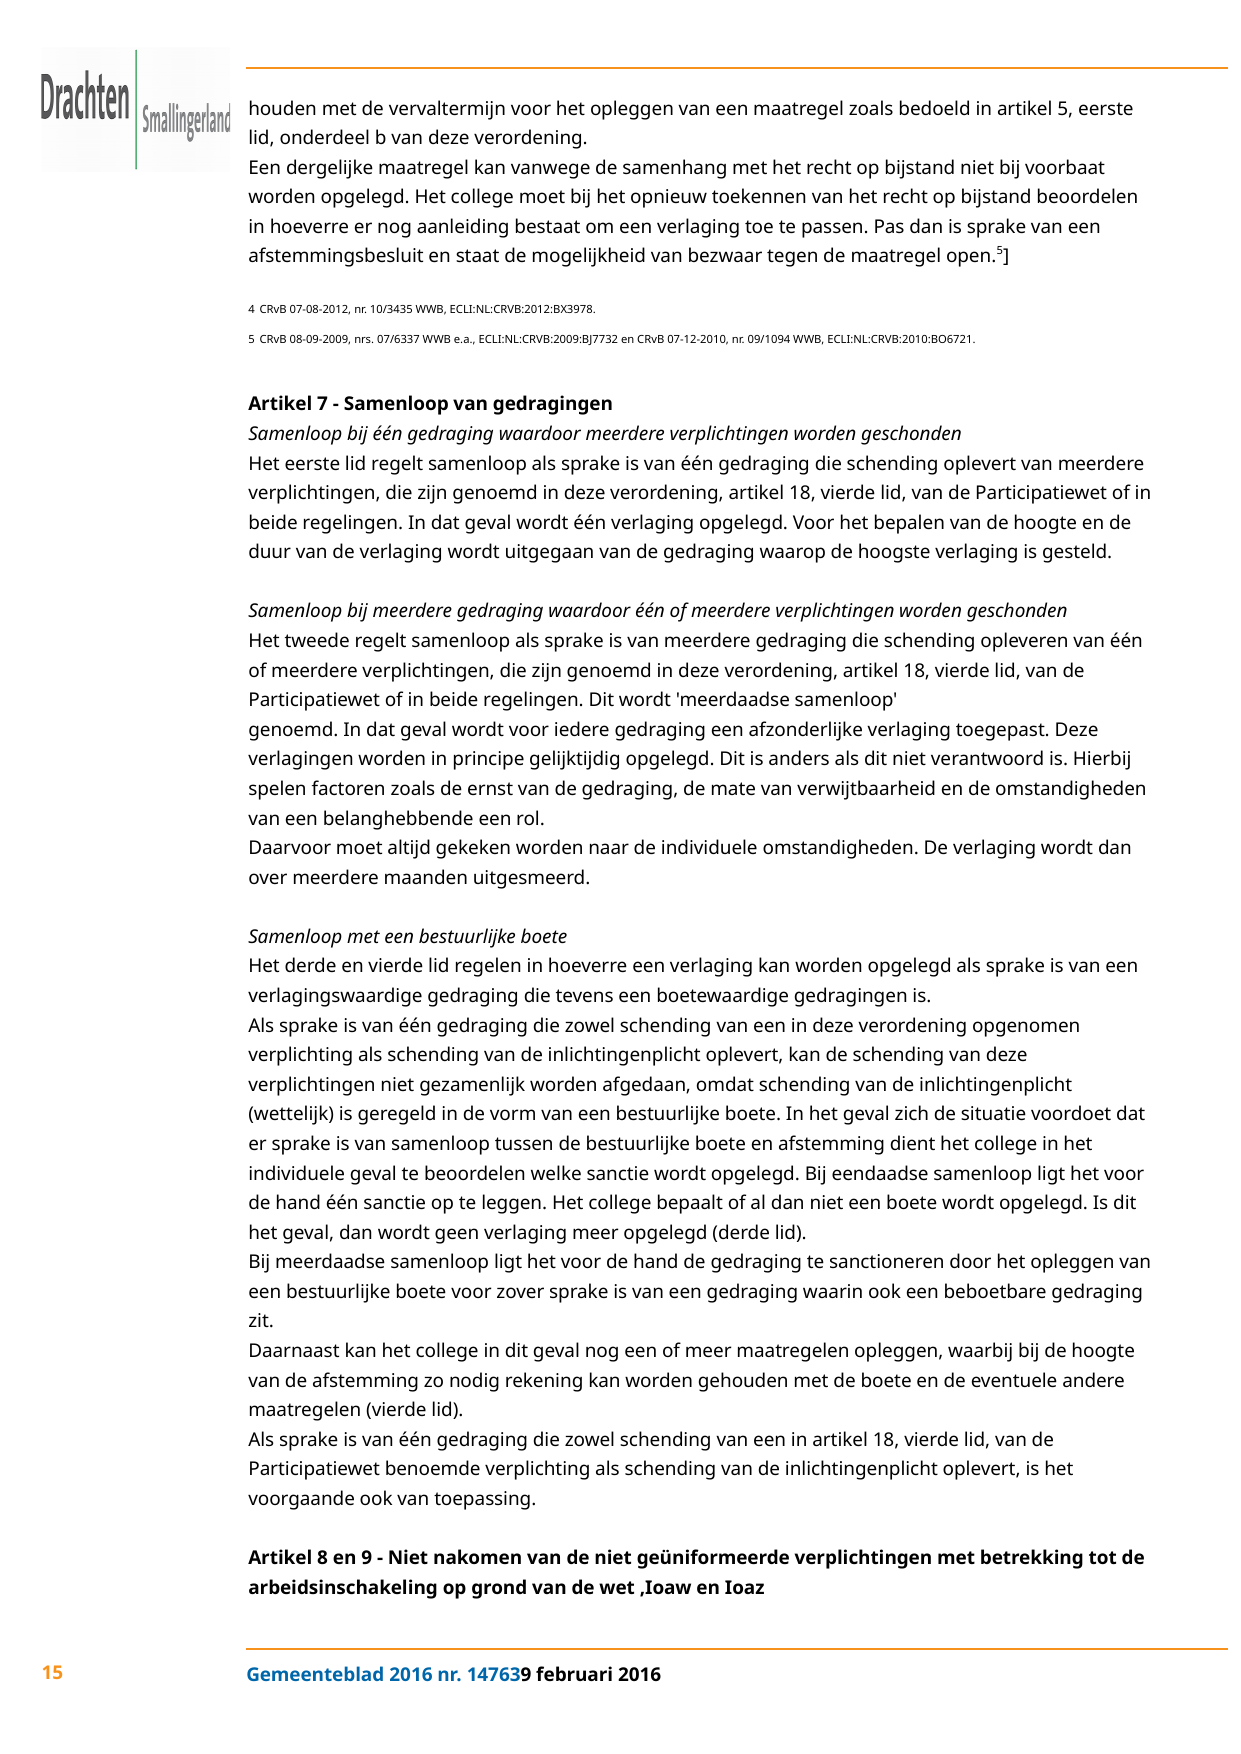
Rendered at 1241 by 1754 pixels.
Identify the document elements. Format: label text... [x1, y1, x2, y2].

text houden met de vervaltermijn voor het opleggen van een maatregel zoals bedoeld in artikel 5, eerste lid, onderdeel b van deze verordening. [248, 95, 1152, 150]
text genoemd. In dat geval wordt voor iedere gedraging een afzonderlijke verlaging toegepast. Deze verlagingen worden in principe gelijktijdig opgelegd. Dit is anders als dit niet verantwoord is. Hierbij spelen factoren zoals de ernst van de gedraging, de mate van verwijtbaarheid en de omstandigheden van een belanghebbende een rol. [248, 716, 1152, 831]
text Samenloop bij meerdere gedraging waardoor één of meerdere verplichtingen worden geschonden [248, 598, 1152, 623]
text Een dergelijke maatregel kan vanwege de samenhang met het recht op bijstand niet bij voorbaat worden opgelegd. Het college moet bij het opnieuw toekennen van het recht op bijstand beoordelen in hoeverre er nog aanleiding bestaat om een verlaging toe te passen. Pas dan is sprake van een afstemmingsbesluit en staat de mogelijkheid van bezwaar tegen de maatregel open.5] [248, 154, 1152, 268]
text Samenloop bij één gedraging waardoor meerdere verplichtingen worden geschonden [248, 420, 1152, 446]
text Samenloop met een bestuurlijke boete [248, 923, 1152, 949]
text Daarnaast kan het college in dit geval nog een of meer maatregelen opleggen, waarbij bij de hoogte van de afstemming zo nodig rekening kan worden gehouden met de boete en de eventuele andere maatregelen (vierde lid). [248, 1337, 1152, 1422]
text Het derde en vierde lid regelen in hoeverre een verlaging kan worden opgelegd als sprake is van een verlagingswaardige gedraging die tevens een boetewaardige gedragingen is. [248, 953, 1152, 1008]
text Artikel 7 - Samenloop van gedragingen [248, 391, 1152, 416]
text Bij meerdaadse samenloop ligt het voor de hand de gedraging te sanctioneren door het opleggen van een bestuurlijke boete voor zover sprake is van een gedraging waarin ook een beboetbare gedraging zit. [248, 1248, 1152, 1333]
text Als sprake is van één gedraging die zowel schending van een in artikel 18, vierde lid, van de Participatiewet benoemde verplichting als schending van de inlichtingenplicht oplevert, is het voorgaande ook van toepassing. [248, 1426, 1152, 1511]
text Het tweede regelt samenloop als sprake is van meerdere gedraging die schending opleveren van één of meerdere verplichtingen, die zijn genoemd in deze verordening, artikel 18, vierde lid, van de Participatiewet of in beide regelingen. Dit wordt 'meerdaadse samenloop' [248, 627, 1152, 712]
picture [41, 47, 231, 172]
text Als sprake is van één gedraging die zowel schending van een in deze verordening opgenomen verplichting als schending van de inlichtingenplicht oplevert, kan de schending van deze verplichtingen niet gezamenlijk worden afgedaan, omdat schending van de inlichtingenplicht (wettelijk) is geregeld in de vorm van een bestuurlijke boete. In het geval zich de situatie voordoet dat er sprake is van samenloop tussen de bestuurlijke boete en afstemming dient het college in het individuele geval te beoordelen welke sanctie wordt opgelegd. Bij eendaadse samenloop ligt het voor de hand één sanctie op te leggen. Het college bepaalt of al dan niet een boete wordt opgelegd. Is dit het geval, dan wordt geen verlaging meer opgelegd (derde lid). [248, 1012, 1152, 1245]
text Het eerste lid regelt samenloop als sprake is van één gedraging die schending oplevert van meerdere verplichtingen, die zijn genoemd in deze verordening, artikel 18, vierde lid, van de Participatiewet of in beide regelingen. In dat geval wordt één verlaging opgelegd. Voor het bepalen van de hoogte en de duur van de verlaging wordt uitgegaan van de gedraging waarop de hoogste verlaging is gesteld. [248, 450, 1152, 564]
text 4 CRvB 07-08-2012, nr. 10/3435 WWB, ECLI:NL:CRVB:2012:BX3978. [248, 302, 1152, 328]
text 5 CRvB 08-09-2009, nrs. 07/6337 WWB e.a., ECLI:NL:CRVB:2009:BJ7732 en CRvB 07-12-2010, nr. 09/1094 WWB, ECLI:NL:CRVB:2010:BO6721. [248, 331, 1152, 357]
text Artikel 8 en 9 - Niet nakomen van de niet geüniformeerde verplichtingen met betrekking tot de arbeidsinschakeling op grond van de wet ,Ioaw en Ioaz [248, 1544, 1152, 1600]
text Daarvoor moet altijd gekeken worden naar de individuele omstandigheden. De verlaging wordt dan over meerdere maanden uitgesmeerd. [248, 834, 1152, 890]
